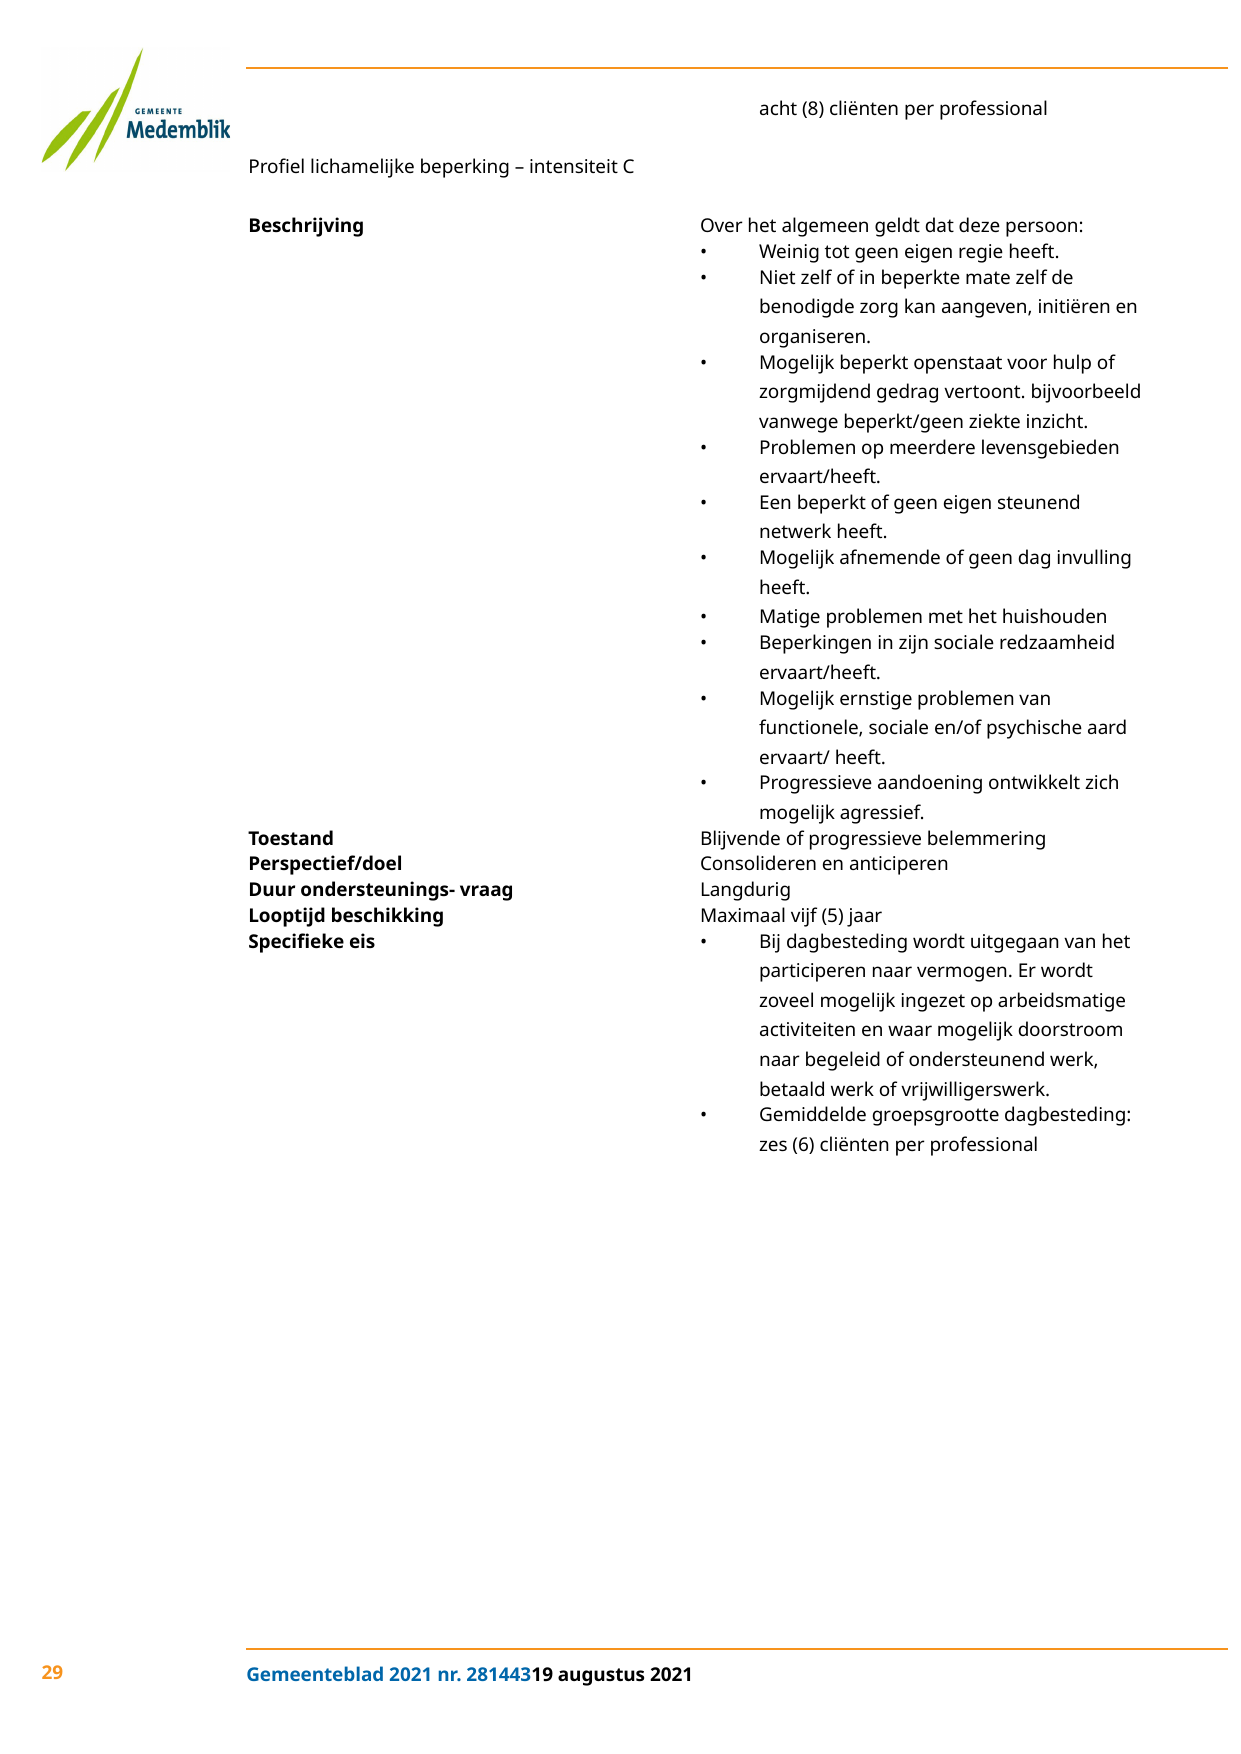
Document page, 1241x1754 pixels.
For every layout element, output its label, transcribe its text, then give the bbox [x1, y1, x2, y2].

table_cell Problemen op meerdere levensgebieden ervaart/heeft. [700, 434, 1152, 489]
table_cell Weinig tot geen eigen regie heeft. [700, 238, 1152, 264]
table_cell Toestand [248, 825, 700, 851]
table_cell Maximaal vijf (5) jaar [700, 902, 1152, 928]
table_cell Blijvende of progressieve belemmering [700, 825, 1152, 851]
table_cell Beperkingen in zijn sociale redzaamheid ervaart/heeft. [700, 629, 1152, 685]
table_header Beschrijving [248, 213, 700, 825]
table_cell Langdurig [700, 876, 1152, 902]
table_cell Gemiddelde groepsgrootte dagbesteding: zes (6) cliënten per professional [700, 1101, 1152, 1157]
table_cell Specifieke eis [248, 928, 700, 1157]
table_header Over het algemeen geldt dat deze persoon: [700, 213, 1152, 238]
table_cell Duur ondersteunings- vraag [248, 876, 700, 902]
table_cell Progressieve aandoening ontwikkelt zich mogelijk agressief. [700, 770, 1152, 825]
table_cell Bij dagbesteding wordt uitgegaan van het participeren naar vermogen. Er wordt zoveel mogelijk ingezet op arbeidsmatige activiteiten en waar mogelijk doorstroom naar begeleid of ondersteunend werk, betaald werk of vrijwilligerswerk. [700, 928, 1152, 1101]
table_cell Consolideren en anticiperen [700, 851, 1152, 876]
table_cell [248, 95, 700, 121]
table_cell Looptijd beschikking [248, 902, 700, 928]
table_cell acht (8) cliënten per professional [700, 95, 1152, 121]
table_cell Mogelijk beperkt openstaat voor hulp of zorgmijdend gedrag vertoont. bijvoorbeeld vanwege beperkt/geen ziekte inzicht. [700, 349, 1152, 434]
table_cell Mogelijk ernstige problemen van functionele, sociale en/of psychische aard ervaart/ heeft. [700, 685, 1152, 769]
table_cell Perspectief/doel [248, 851, 700, 876]
table_cell Mogelijk afnemende of geen dag invulling heeft. Matige problemen met het huishouden [700, 545, 1152, 629]
table_cell Een beperkt of geen eigen steunend netwerk heeft. [700, 489, 1152, 544]
picture [41, 47, 231, 172]
text Profiel lichamelijke beperking – intensiteit C [248, 153, 1152, 179]
table_cell Niet zelf of in beperkte mate zelf de benodigde zorg kan aangeven, initiëren en organiseren. [700, 264, 1152, 349]
